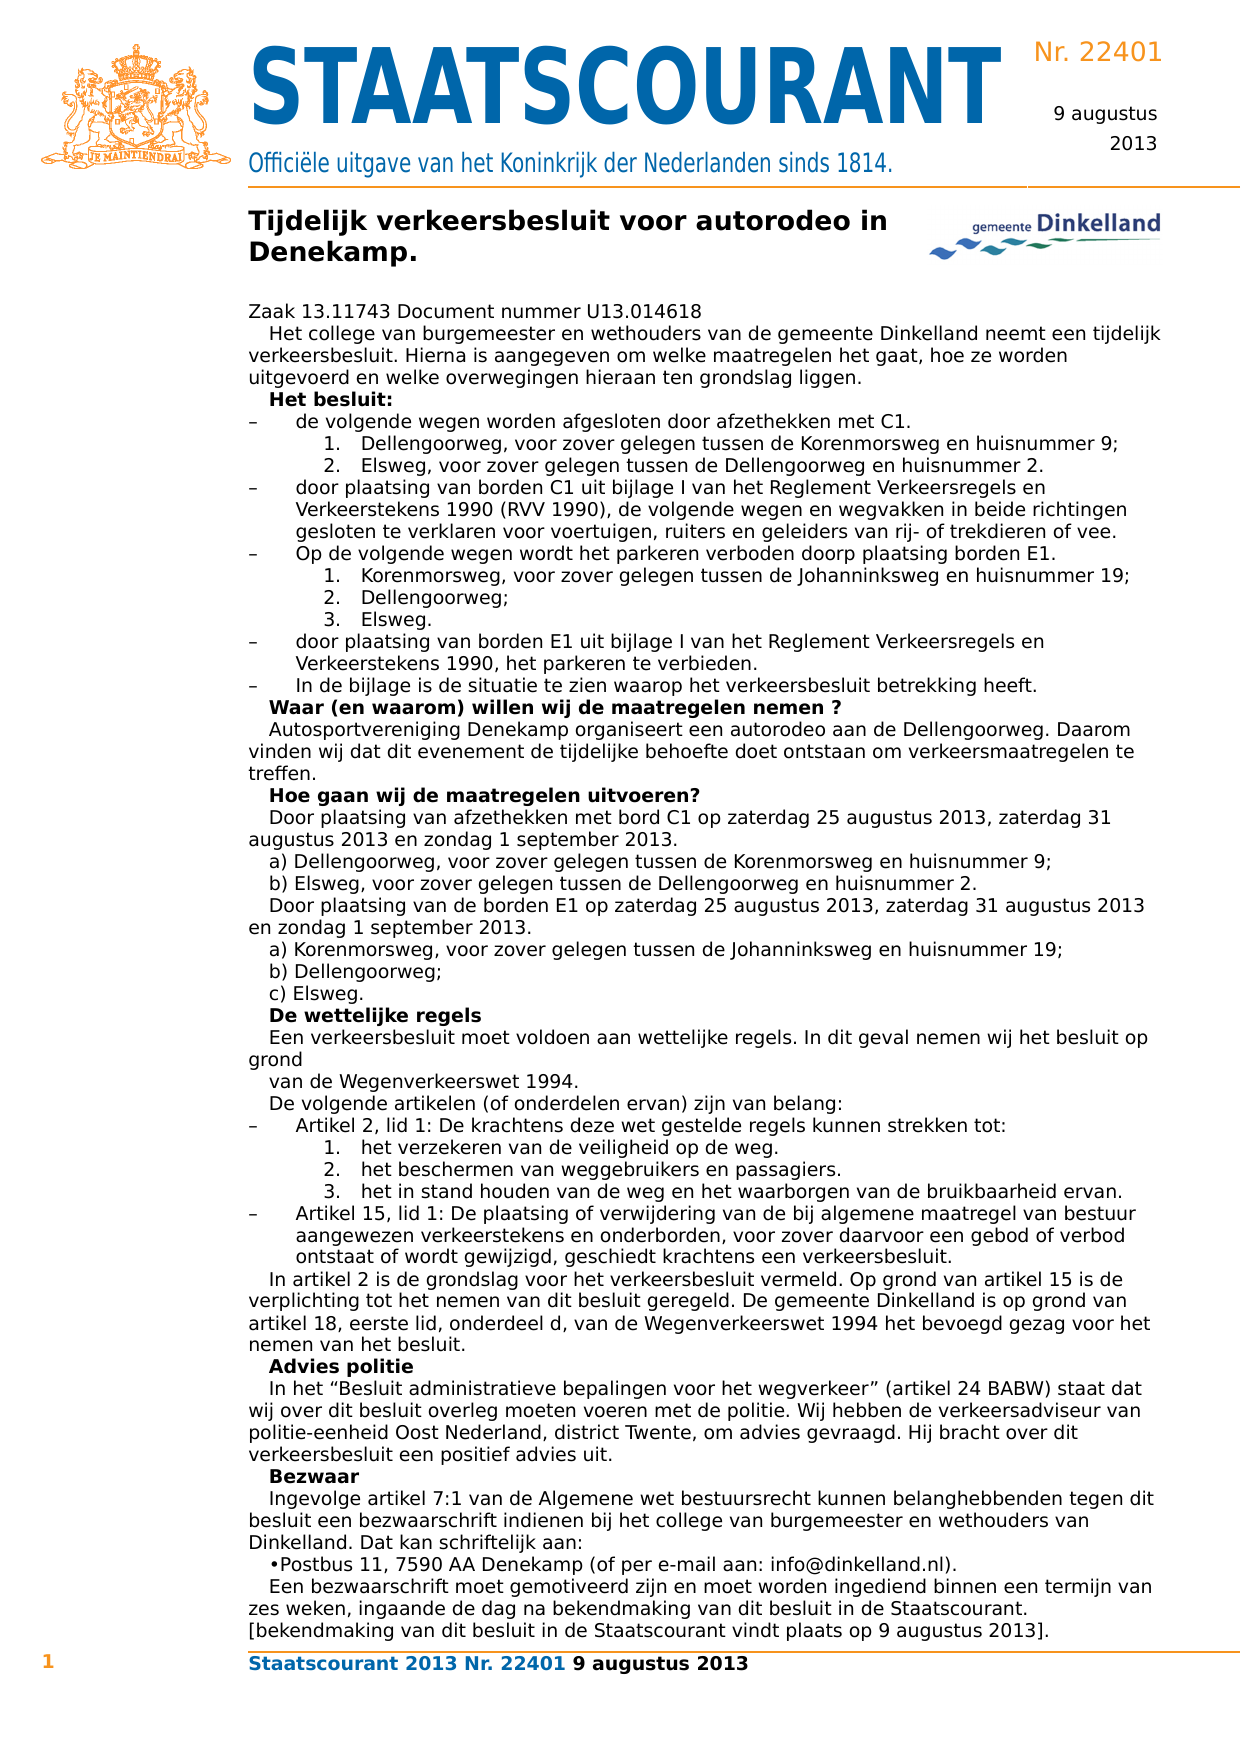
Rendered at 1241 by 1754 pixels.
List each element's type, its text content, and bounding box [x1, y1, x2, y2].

list Elsweg. [323, 609, 1163, 631]
list Elsweg, voor zover gelegen tussen de Dellengoorweg en huisnummer 2. [323, 455, 1163, 477]
text In artikel 2 is de grondslag voor het verkeersbesluit vermeld. Op grond van artikel 15 is de verplichting tot het nemen van dit besluit geregeld. De gemeente Dinkelland is op grond van artikel 18, eerste lid, onderdeel d, van de Wegenverkeerswet 1994 het bevoegd gezag voor het nemen van het besluit. [248, 1268, 1163, 1356]
list het verzekeren van de veiligheid op de weg. [323, 1137, 1163, 1158]
text De volgende artikelen (of onderdelen ervan) zijn van belang: [248, 1093, 1163, 1114]
text In het “Besluit administratieve bepalingen voor het wegverkeer” (artikel 24 BABW) staat dat wij over dit besluit overleg moeten voeren met de politie. Wij hebben de verkeersadviseur van politie-eenheid Oost Nederland, district Twente, om advies gevraagd. Hij bracht over dit verkeersbesluit een positief advies uit. [248, 1378, 1163, 1466]
text Advies politie [248, 1356, 1163, 1378]
list Korenmorsweg, voor zover gelegen tussen de Johanninksweg en huisnummer 19; [323, 565, 1163, 587]
text De wettelijke regels [248, 1005, 1163, 1027]
subtitle Tijdelijk verkeersbesluit voor autorodeo in Denekamp. [248, 206, 1163, 268]
text Het besluit: [248, 389, 1163, 411]
text Door plaatsing van de borden E1 op zaterdag 25 augustus 2013, zaterdag 31 augustus 2013 en zondag 1 september 2013. [248, 895, 1163, 939]
list Dellengoorweg; [323, 587, 1163, 609]
text Bezwaar [248, 1466, 1163, 1488]
list door plaatsing van borden C1 uit bijlage I van het Reglement Verkeersregels en Verkeerstekens 1990 (RVV 1990), de volgende wegen en wegvakken in beide richtingen gesloten te verklaren voor voertuigen, ruiters en geleiders van rij- of trekdieren of vee. [248, 477, 1163, 543]
text a) Korenmorsweg, voor zover gelegen tussen de Johanninksweg en huisnummer 19; [248, 939, 1163, 961]
list Artikel 2, lid 1: De krachtens deze wet gestelde regels kunnen strekken tot: [248, 1114, 1163, 1137]
list het beschermen van weggebruikers en passagiers. [323, 1158, 1163, 1181]
picture [927, 205, 1164, 265]
list Dellengoorweg, voor zover gelegen tussen de Korenmorsweg en huisnummer 9; [323, 433, 1163, 455]
list het in stand houden van de weg en het waarborgen van de bruikbaarheid ervan. [323, 1181, 1163, 1202]
text •Postbus 11, 7590 AA Denekamp (of per e-mail aan: info@dinkelland.nl). [248, 1554, 1163, 1576]
text Hoe gaan wij de maatregelen uitvoeren? [248, 785, 1163, 807]
text b) Dellengoorweg; [248, 961, 1163, 983]
list Op de volgende wegen wordt het parkeren verboden doorp plaatsing borden E1. [248, 543, 1163, 565]
text van de Wegenverkeerswet 1994. [248, 1071, 1163, 1093]
text Zaak 13.11743 Document nummer U13.014618 [248, 301, 1163, 323]
text b) Elsweg, voor zover gelegen tussen de Dellengoorweg en huisnummer 2. [248, 873, 1163, 895]
list Artikel 15, lid 1: De plaatsing of verwijdering van de bij algemene maatregel van bestuur aangewezen verkeerstekens en onderborden, voor zover daarvoor een gebod of verbod ontstaat of wordt gewijzigd, geschiedt krachtens een verkeersbesluit. [248, 1202, 1163, 1268]
text Door plaatsing van afzethekken met bord C1 op zaterdag 25 augustus 2013, zaterdag 31 augustus 2013 en zondag 1 september 2013. [248, 807, 1163, 851]
text Waar (en waarom) willen wij de maatregelen nemen ? [248, 697, 1163, 719]
text c) Elsweg. [248, 983, 1163, 1005]
text Ingevolge artikel 7:1 van de Algemene wet bestuursrecht kunnen belanghebbenden tegen dit besluit een bezwaarschrift indienen bij het college van burgemeester en wethouders van Dinkelland. Dat kan schriftelijk aan: [248, 1488, 1163, 1554]
text Het college van burgemeester en wethouders van de gemeente Dinkelland neemt een tijdelijk verkeersbesluit. Hierna is aangegeven om welke maatregelen het gaat, hoe ze worden uitgevoerd en welke overwegingen hieraan ten grondslag liggen. [248, 323, 1163, 389]
text Een bezwaarschrift moet gemotiveerd zijn en moet worden ingediend binnen een termijn van zes weken, ingaande de dag na bekendmaking van dit besluit in de Staatscourant. [bekendmaking van dit besluit in de Staatscourant vindt plaats op 9 augustus 2013]. [248, 1576, 1163, 1642]
picture [41, 44, 231, 169]
list door plaatsing van borden E1 uit bijlage I van het Reglement Verkeersregels en Verkeerstekens 1990, het parkeren te verbieden. [248, 631, 1163, 675]
text Een verkeersbesluit moet voldoen aan wettelijke regels. In dit geval nemen wij het besluit op grond [248, 1027, 1163, 1071]
text a) Dellengoorweg, voor zover gelegen tussen de Korenmorsweg en huisnummer 9; [248, 851, 1163, 873]
text Autosportvereniging Denekamp organiseert een autorodeo aan de Dellengoorweg. Daarom vinden wij dat dit evenement de tijdelijke behoefte doet ontstaan om verkeersmaatregelen te treffen. [248, 719, 1163, 785]
list de volgende wegen worden afgesloten door afzethekken met C1. [248, 411, 1163, 433]
list In de bijlage is de situatie te zien waarop het verkeersbesluit betrekking heeft. [248, 675, 1163, 697]
